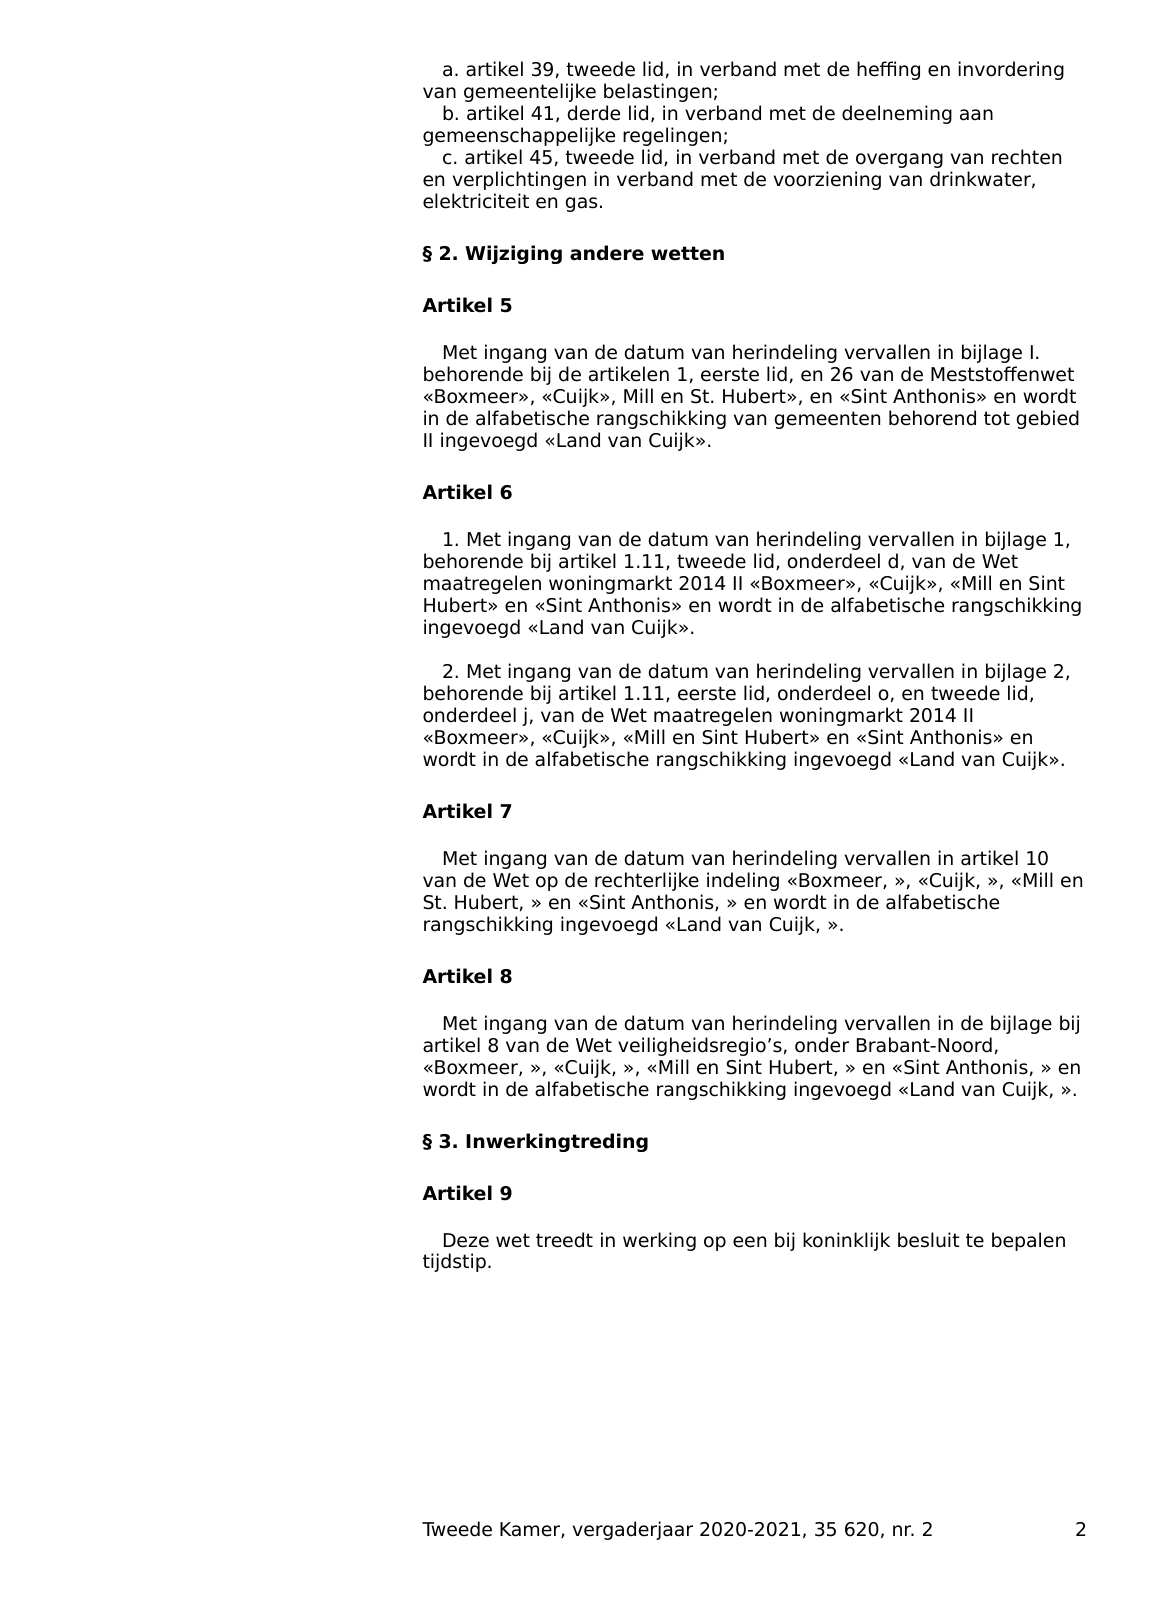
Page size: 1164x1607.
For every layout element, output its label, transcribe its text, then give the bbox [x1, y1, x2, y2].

text Met ingang van de datum van herindeling vervallen in de bijlage bij artikel 8 van de Wet veiligheidsregio’s, onder Brabant-Noord, «Boxmeer, », «Cuijk, », «Mill en Sint Hubert, » en «Sint Anthonis, » en wordt in de alfabetische rangschikking ingevoegd «Land van Cuijk, ». [422, 1013, 1087, 1101]
text Met ingang van de datum van herindeling vervallen in artikel 10 van de Wet op de rechterlijke indeling «Boxmeer, », «Cuijk, », «Mill en St. Hubert, » en «Sint Anthonis, » en wordt in de alfabetische rangschikking ingevoegd «Land van Cuijk, ». [422, 848, 1087, 936]
subtitle Artikel 6 [422, 482, 1087, 504]
text 2. Met ingang van de datum van herindeling vervallen in bijlage 2, behorende bij artikel 1.11, eerste lid, onderdeel o, en tweede lid, onderdeel j, van de Wet maatregelen woningmarkt 2014 II «Boxmeer», «Cuijk», «Mill en Sint Hubert» en «Sint Anthonis» en wordt in de alfabetische rangschikking ingevoegd «Land van Cuijk». [422, 661, 1087, 771]
text a. artikel 39, tweede lid, in verband met de heffing en invordering van gemeentelijke belastingen; [422, 59, 1087, 103]
subtitle § 2. Wijziging andere wetten [422, 243, 1087, 265]
text b. artikel 41, derde lid, in verband met de deelneming aan gemeenschappelijke regelingen; [422, 103, 1087, 147]
subtitle Artikel 9 [422, 1182, 1087, 1204]
subtitle § 3. Inwerkingtreding [422, 1131, 1087, 1152]
text Deze wet treedt in werking op een bij koninklijk besluit te bepalen tijdstip. [422, 1229, 1087, 1273]
text c. artikel 45, tweede lid, in verband met de overgang van rechten en verplichtingen in verband met de voorziening van drinkwater, elektriciteit en gas. [422, 147, 1087, 213]
text 1. Met ingang van de datum van herindeling vervallen in bijlage 1, behorende bij artikel 1.11, tweede lid, onderdeel d, van de Wet maatregelen woningmarkt 2014 II «Boxmeer», «Cuijk», «Mill en Sint Hubert» en «Sint Anthonis» en wordt in de alfabetische rangschikking ingevoegd «Land van Cuijk». [422, 529, 1087, 639]
subtitle Artikel 5 [422, 295, 1087, 317]
subtitle Artikel 8 [422, 966, 1087, 988]
text Met ingang van de datum van herindeling vervallen in bijlage I. behorende bij de artikelen 1, eerste lid, en 26 van de Meststoffenwet «Boxmeer», «Cuijk», Mill en St. Hubert», en «Sint Anthonis» en wordt in de alfabetische rangschikking van gemeenten behorend tot gebied II ingevoegd «Land van Cuijk». [422, 342, 1087, 452]
subtitle Artikel 7 [422, 801, 1087, 823]
